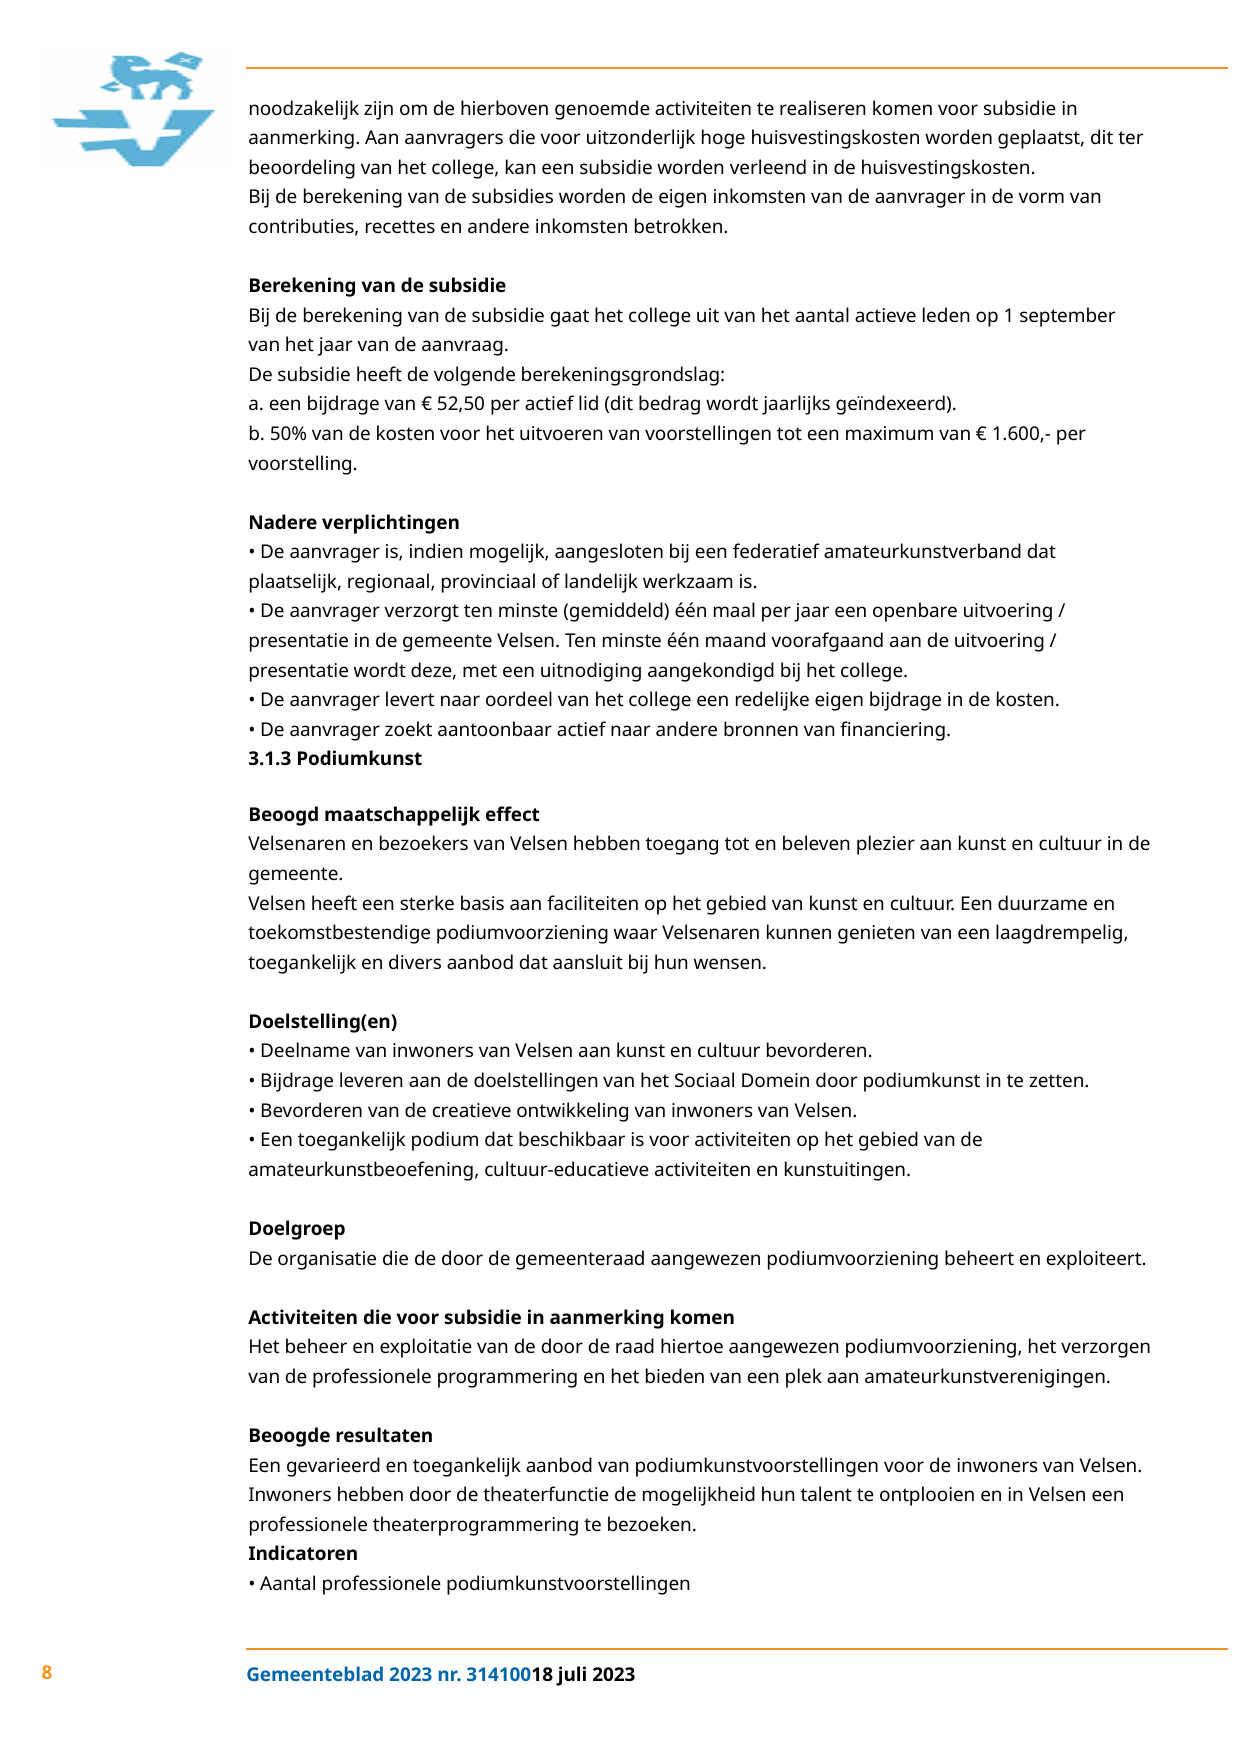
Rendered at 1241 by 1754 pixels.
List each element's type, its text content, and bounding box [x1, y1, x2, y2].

text Velsenaren en bezoekers van Velsen hebben toegang tot en beleven plezier aan kunst en cultuur in de gemeente. [248, 831, 1152, 886]
text Bij de berekening van de subsidies worden de eigen inkomsten van de aanvrager in de vorm van contributies, recettes en andere inkomsten betrokken. [248, 183, 1152, 239]
text • Deelname van inwoners van Velsen aan kunst en cultuur bevorderen. [248, 1038, 1152, 1063]
text Doelgroep [248, 1215, 1152, 1241]
text Een gevarieerd en toegankelijk aanbod van podiumkunstvoorstellingen voor de inwoners van Velsen. Inwoners hebben door de theaterfunctie de mogelijkheid hun talent te ontplooien en in Velsen een professionele theaterprogrammering te bezoeken. [248, 1452, 1152, 1537]
text • Een toegankelijk podium dat beschikbaar is voor activiteiten op het gebied van de amateurkunstbeoefening, cultuur-educatieve activiteiten en kunstuitingen. [248, 1126, 1152, 1182]
text • Bijdrage leveren aan de doelstellingen van het Sociaal Domein door podiumkunst in te zetten. [248, 1067, 1152, 1093]
picture [41, 47, 231, 172]
text • De aanvrager is, indien mogelijk, aangesloten bij een federatief amateurkunstverband dat plaatselijk, regionaal, provinciaal of landelijk werkzaam is. [248, 538, 1152, 594]
text • Bevorderen van de creatieve ontwikkeling van inwoners van Velsen. [248, 1097, 1152, 1122]
text • De aanvrager levert naar oordeel van het college een redelijke eigen bijdrage in de kosten. [248, 686, 1152, 712]
text • Aantal professionele podiumkunstvoorstellingen [248, 1570, 1152, 1596]
text De subsidie heeft de volgende berekeningsgrondslag: [248, 361, 1152, 387]
text Beoogde resultaten [248, 1422, 1152, 1448]
text Velsen heeft een sterke basis aan faciliteiten op het gebied van kunst en cultuur. Een duurzame en toekomstbestendige podiumvoorziening waar Velsenaren kunnen genieten van een laagdrempelig, toegankelijk en divers aanbod dat aansluit bij hun wensen. [248, 890, 1152, 974]
text Activiteiten die voor subsidie in aanmerking komen [248, 1304, 1152, 1329]
text b. 50% van de kosten voor het uitvoeren van voorstellingen tot een maximum van € 1.600,- per voorstelling. [248, 420, 1152, 476]
text • De aanvrager zoekt aantoonbaar actief naar andere bronnen van financiering. [248, 716, 1152, 742]
text a. een bijdrage van € 52,50 per actief lid (dit bedrag wordt jaarlijks geïndexeerd). [248, 391, 1152, 416]
text Indicatoren [248, 1541, 1152, 1566]
text noodzakelijk zijn om de hierboven genoemde activiteiten te realiseren komen voor subsidie in aanmerking. Aan aanvragers die voor uitzonderlijk hoge huisvestingskosten worden geplaatst, dit ter beoordeling van het college, kan een subsidie worden verleend in de huisvestingskosten. [248, 95, 1152, 180]
text Nadere verplichtingen [248, 509, 1152, 535]
text 3.1.3 Podiumkunst [248, 746, 1152, 771]
text Berekening van de subsidie [248, 272, 1152, 298]
text Het beheer en exploitatie van de door de raad hiertoe aangewezen podiumvoorziening, het verzorgen van de professionele programmering en het bieden van een plek aan amateurkunstverenigingen. [248, 1333, 1152, 1389]
text • De aanvrager verzorgt ten minste (gemiddeld) één maal per jaar een openbare uitvoering / presentatie in de gemeente Velsen. Ten minste één maand voorafgaand aan de uitvoering / presentatie wordt deze, met een uitnodiging aangekondigd bij het college. [248, 598, 1152, 683]
text Bij de berekening van de subsidie gaat het college uit van het aantal actieve leden op 1 september van het jaar van de aanvraag. [248, 302, 1152, 357]
text Beoogd maatschappelijk effect [248, 801, 1152, 827]
text De organisatie die de door de gemeenteraad aangewezen podiumvoorziening beheert en exploiteert. [248, 1245, 1152, 1270]
text Doelstelling(en) [248, 1008, 1152, 1034]
